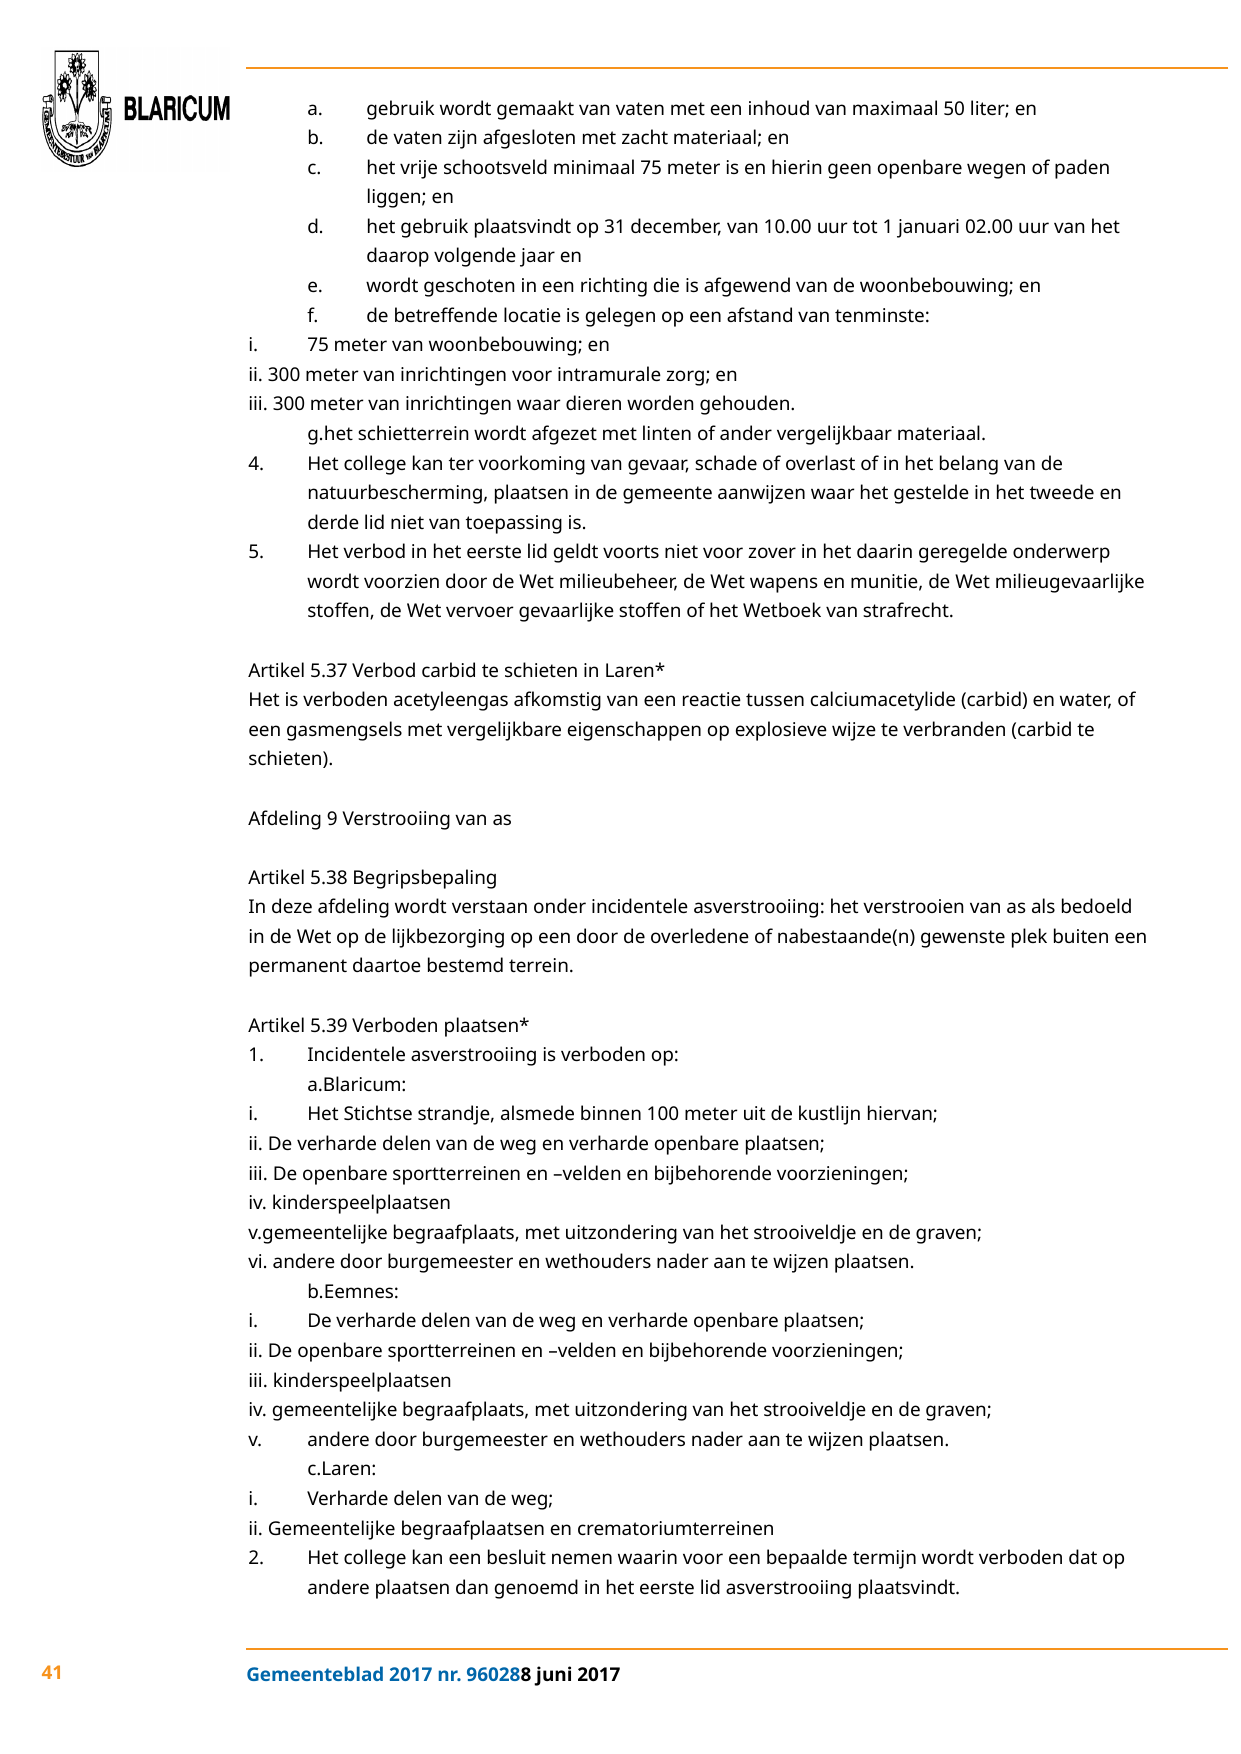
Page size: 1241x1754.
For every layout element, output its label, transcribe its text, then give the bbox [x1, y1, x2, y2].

text iii. 300 meter van inrichtingen waar dieren worden gehouden. [248, 391, 1152, 416]
picture [41, 47, 231, 172]
text iii. De openbare sportterreinen en –velden en bijbehorende voorzieningen; [248, 1160, 1152, 1186]
list het vrije schootsveld minimaal 75 meter is en hierin geen openbare wegen of paden liggen; en [307, 154, 1152, 209]
text ii. De openbare sportterreinen en –velden en bijbehorende voorzieningen; [248, 1337, 1152, 1363]
text vi. andere door burgemeester en wethouders nader aan te wijzen plaatsen. [248, 1248, 1152, 1274]
text ii. De verharde delen van de weg en verharde openbare plaatsen; [248, 1130, 1152, 1156]
text Artikel 5.37 Verbod carbid te schieten in Laren* [248, 657, 1152, 683]
text Het is verboden acetyleengas afkomstig van een reactie tussen calciumacetylide (carbid) en water, of een gasmengsels met vergelijkbare eigenschappen op explosieve wijze te verbranden (carbid te schieten). [248, 686, 1152, 771]
list Het Stichtse strandje, alsmede binnen 100 meter uit de kustlijn hiervan; [248, 1101, 1152, 1126]
list b.Eemnes: [248, 1278, 1152, 1304]
text iv. gemeentelijke begraafplaats, met uitzondering van het strooiveldje en de graven; [248, 1396, 1152, 1422]
list wordt geschoten in een richting die is afgewend van de woonbebouwing; en [307, 272, 1152, 298]
list het gebruik plaatsvindt op 31 december, van 10.00 uur tot 1 januari 02.00 uur van het daarop volgende jaar en [307, 213, 1152, 268]
list Verharde delen van de weg; [248, 1485, 1152, 1511]
text Afdeling 9 Verstrooiing van as [248, 805, 1152, 831]
list De verharde delen van de weg en verharde openbare plaatsen; [248, 1308, 1152, 1333]
text In deze afdeling wordt verstaan onder incidentele asverstrooiing: het verstrooien van as als bedoeld in de Wet op de lijkbezorging op een door de overledene of nabestaande(n) gewenste plek buiten een permanent daartoe bestemd terrein. [248, 893, 1152, 978]
text iii. kinderspeelplaatsen [248, 1367, 1152, 1393]
list Het college kan ter voorkoming van gevaar, schade of overlast of in het belang van de natuurbescherming, plaatsen in de gemeente aanwijzen waar het gestelde in het tweede en derde lid niet van toepassing is. [248, 450, 1152, 535]
list andere door burgemeester en wethouders nader aan te wijzen plaatsen. [248, 1426, 1152, 1452]
text iv. kinderspeelplaatsen [248, 1189, 1152, 1215]
list g.het schietterrein wordt afgezet met linten of ander vergelijkbaar materiaal. [248, 420, 1152, 446]
list de vaten zijn afgesloten met zacht materiaal; en [307, 124, 1152, 150]
text v.gemeentelijke begraafplaats, met uitzondering van het strooiveldje en de graven; [248, 1219, 1152, 1245]
list a.Blaricum: [248, 1071, 1152, 1097]
text ii. Gemeentelijke begraafplaatsen en crematoriumterreinen [248, 1515, 1152, 1541]
list Het college kan een besluit nemen waarin voor een bepaalde termijn wordt verboden dat op andere plaatsen dan genoemd in het eerste lid asverstrooiing plaatsvindt. [248, 1544, 1152, 1600]
list de betreffende locatie is gelegen op een afstand van tenminste: [307, 302, 1152, 328]
text ii. 300 meter van inrichtingen voor intramurale zorg; en [248, 361, 1152, 387]
text Artikel 5.38 Begripsbepaling [248, 864, 1152, 890]
list Het verbod in het eerste lid geldt voorts niet voor zover in het daarin geregelde onderwerp wordt voorzien door de Wet milieubeheer, de Wet wapens en munitie, de Wet milieugevaarlijke stoffen, de Wet vervoer gevaarlijke stoffen of het Wetboek van strafrecht. [248, 538, 1152, 623]
list c.Laren: [248, 1456, 1152, 1481]
list gebruik wordt gemaakt van vaten met een inhoud van maximaal 50 liter; en [307, 95, 1152, 121]
list Incidentele asverstrooiing is verboden op: [248, 1041, 1152, 1067]
text Artikel 5.39 Verboden plaatsen* [248, 1012, 1152, 1038]
list 75 meter van woonbebouwing; en [248, 331, 1152, 357]
